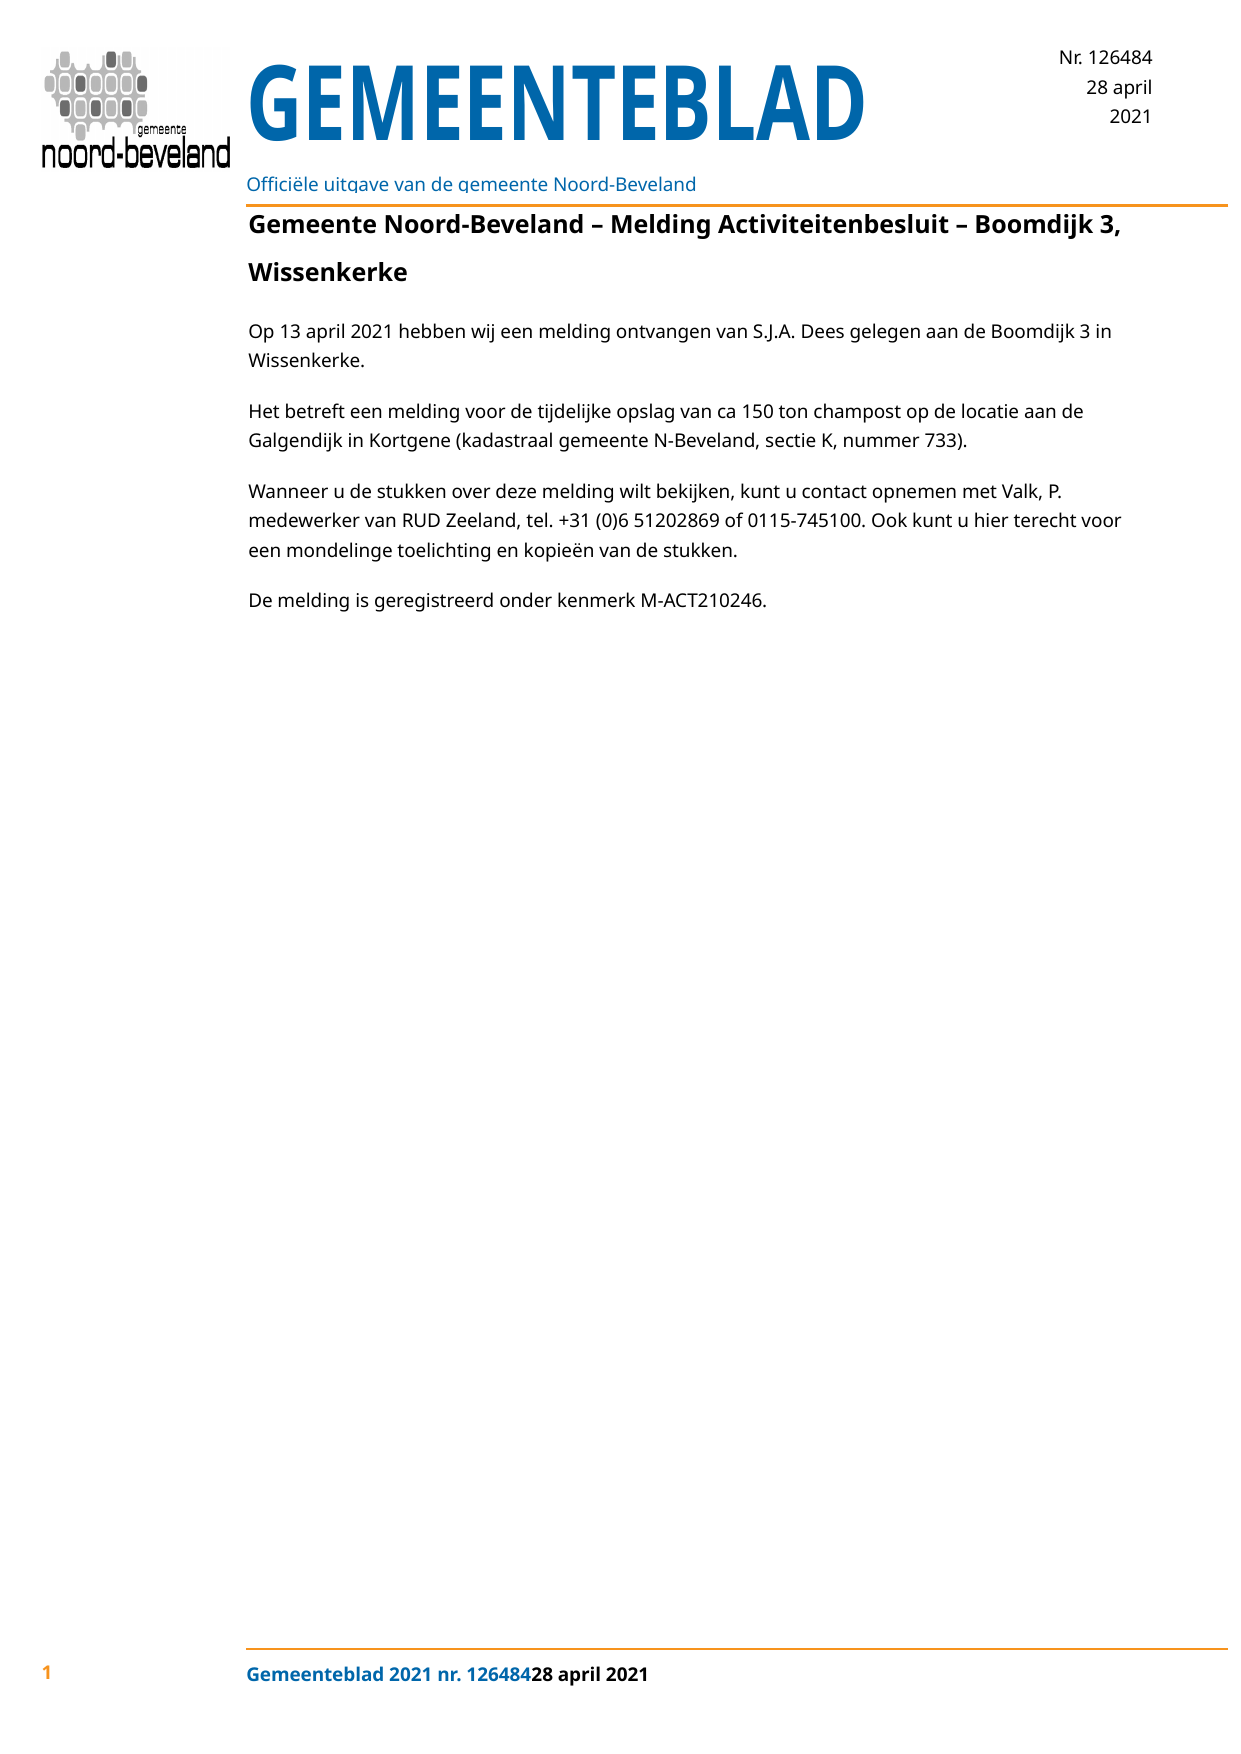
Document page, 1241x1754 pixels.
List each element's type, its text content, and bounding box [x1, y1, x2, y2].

text Wanneer u de stukken over deze melding wilt bekijken, kunt u contact opnemen met Valk, P. medewerker van RUD Zeeland, tel. +31 (0)6 51202869 of 0115-745100. Ook kunt u hier terecht voor een mondelinge toelichting en kopieën van de stukken. [248, 478, 1152, 563]
text De melding is geregistreerd onder kenmerk M-ACT210246. [248, 587, 1152, 613]
picture [41, 47, 231, 172]
text Gemeente Noord-Beveland – Melding Activiteitenbesluit – Boomdijk 3, Wissenkerke [248, 207, 1152, 288]
text Op 13 april 2021 hebben wij een melding ontvangen van S.J.A. Dees gelegen aan de Boomdijk 3 in Wissenkerke. [248, 318, 1152, 373]
text Het betreft een melding voor de tijdelijke opslag van ca 150 ton champost op de locatie aan de Galgendijk in Kortgene (kadastraal gemeente N-Beveland, sectie K, nummer 733). [248, 398, 1152, 453]
